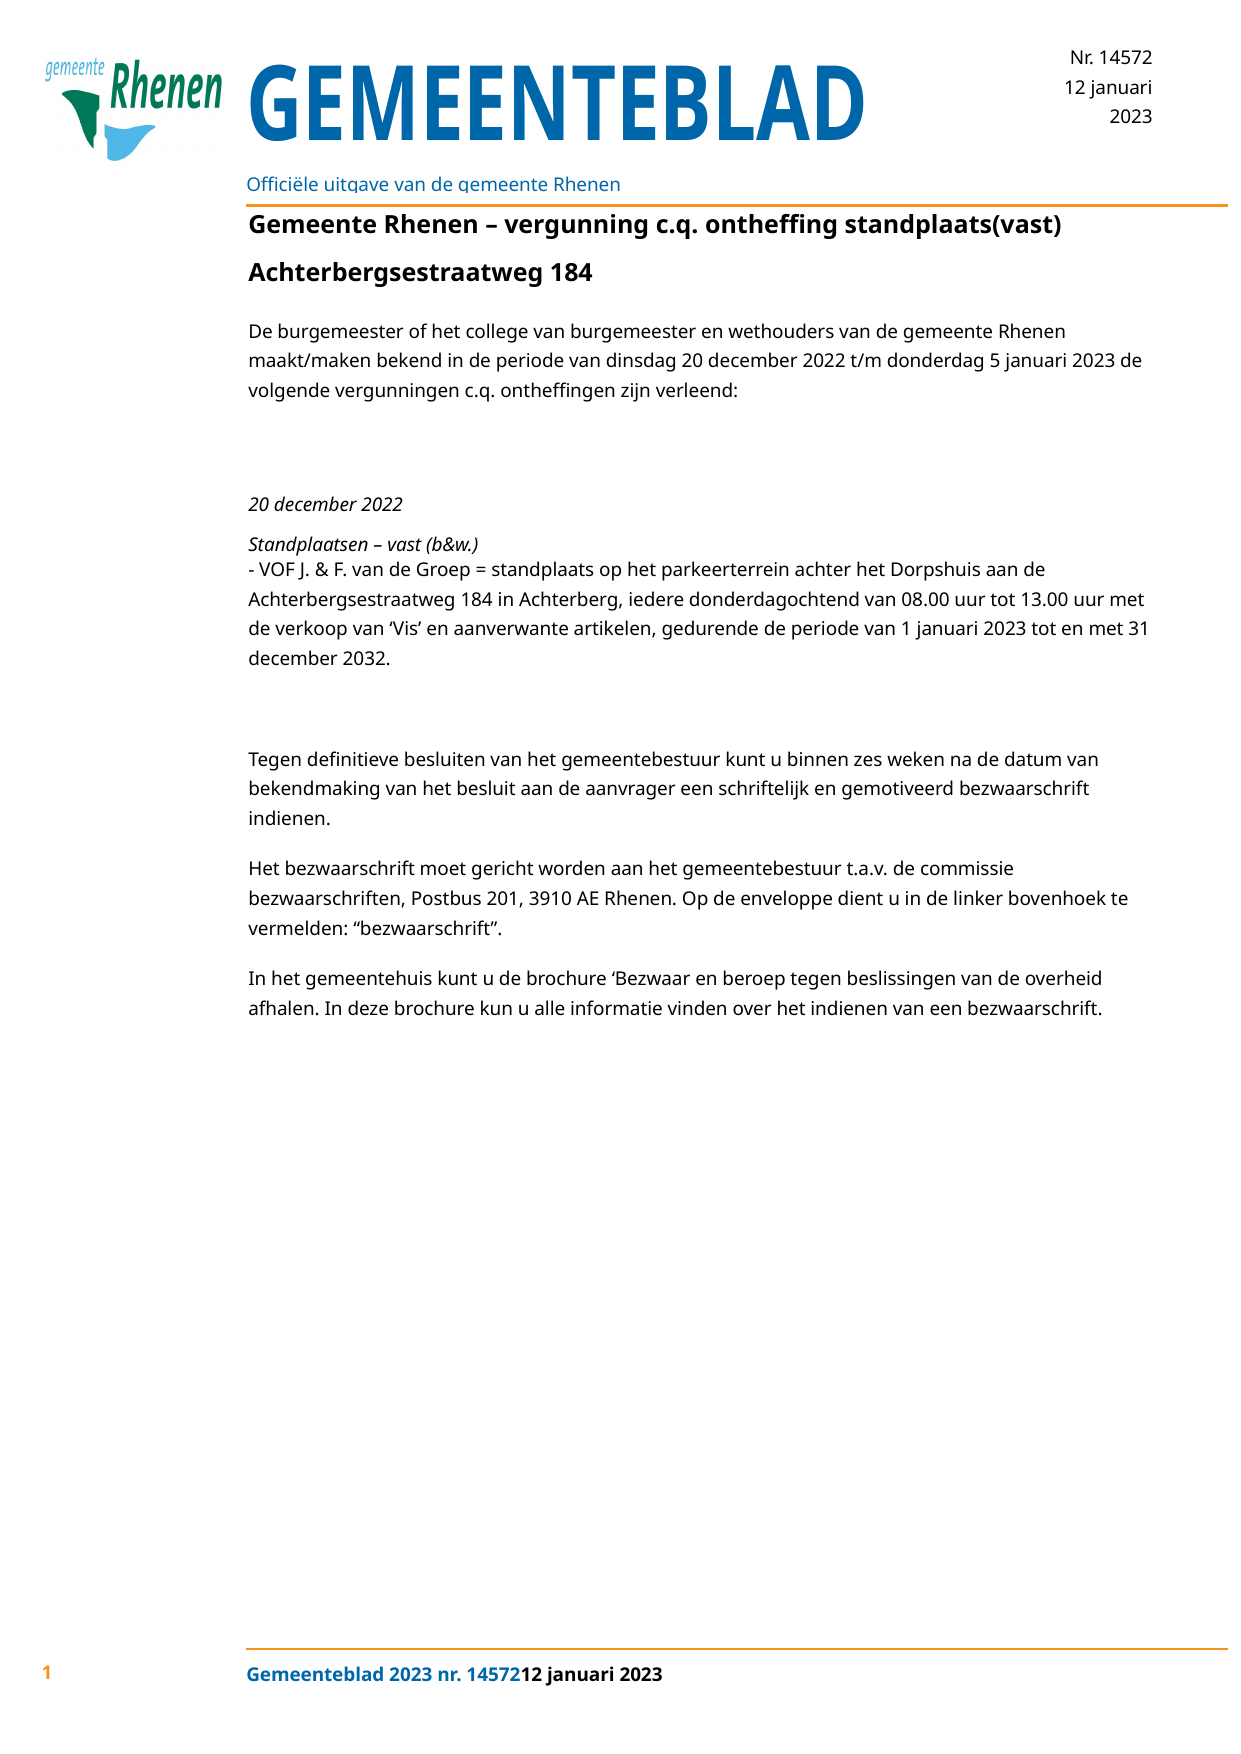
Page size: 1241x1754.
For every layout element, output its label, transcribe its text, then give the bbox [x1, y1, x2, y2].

text In het gemeentehuis kunt u de brochure ‘Bezwaar en beroep tegen beslissingen van de overheid afhalen. In deze brochure kun u alle informatie vinden over het indienen van een bezwaarschrift. [248, 965, 1152, 1021]
picture [41, 47, 231, 172]
text Het bezwaarschrift moet gericht worden aan het gemeentebestuur t.a.v. de commissie bezwaarschriften, Postbus 201, 3910 AE Rhenen. Op de enveloppe dient u in de linker bovenhoek te vermelden: “bezwaarschrift”. [248, 856, 1152, 941]
text - VOF J. & F. van de Groep = standplaats op het parkeerterrein achter het Dorpshuis aan de Achterbergsestraatweg 184 in Achterberg, iedere donderdagochtend van 08.00 uur tot 13.00 uur met de verkoop van ‘Vis’ en aanverwante artikelen, gedurende de periode van 1 januari 2023 tot en met 31 december 2032. [248, 556, 1152, 671]
text 20 december 2022 [248, 491, 1152, 517]
text Tegen definitieve besluiten van het gemeentebestuur kunt u binnen zes weken na de datum van bekendmaking van het besluit aan de aanvrager een schriftelijk en gemotiveerd bezwaarschrift indienen. [248, 746, 1152, 831]
text De burgemeester of het college van burgemeester en wethouders van de gemeente Rhenen maakt/maken bekend in de periode van dinsdag 20 december 2022 t/m donderdag 5 januari 2023 de volgende vergunningen c.q. ontheffingen zijn verleend: [248, 318, 1152, 403]
text Standplaatsen – vast (b&w.) [248, 531, 1152, 556]
text Gemeente Rhenen – vergunning c.q. ontheffing standplaats(vast) Achterbergsestraatweg 184 [248, 207, 1152, 288]
